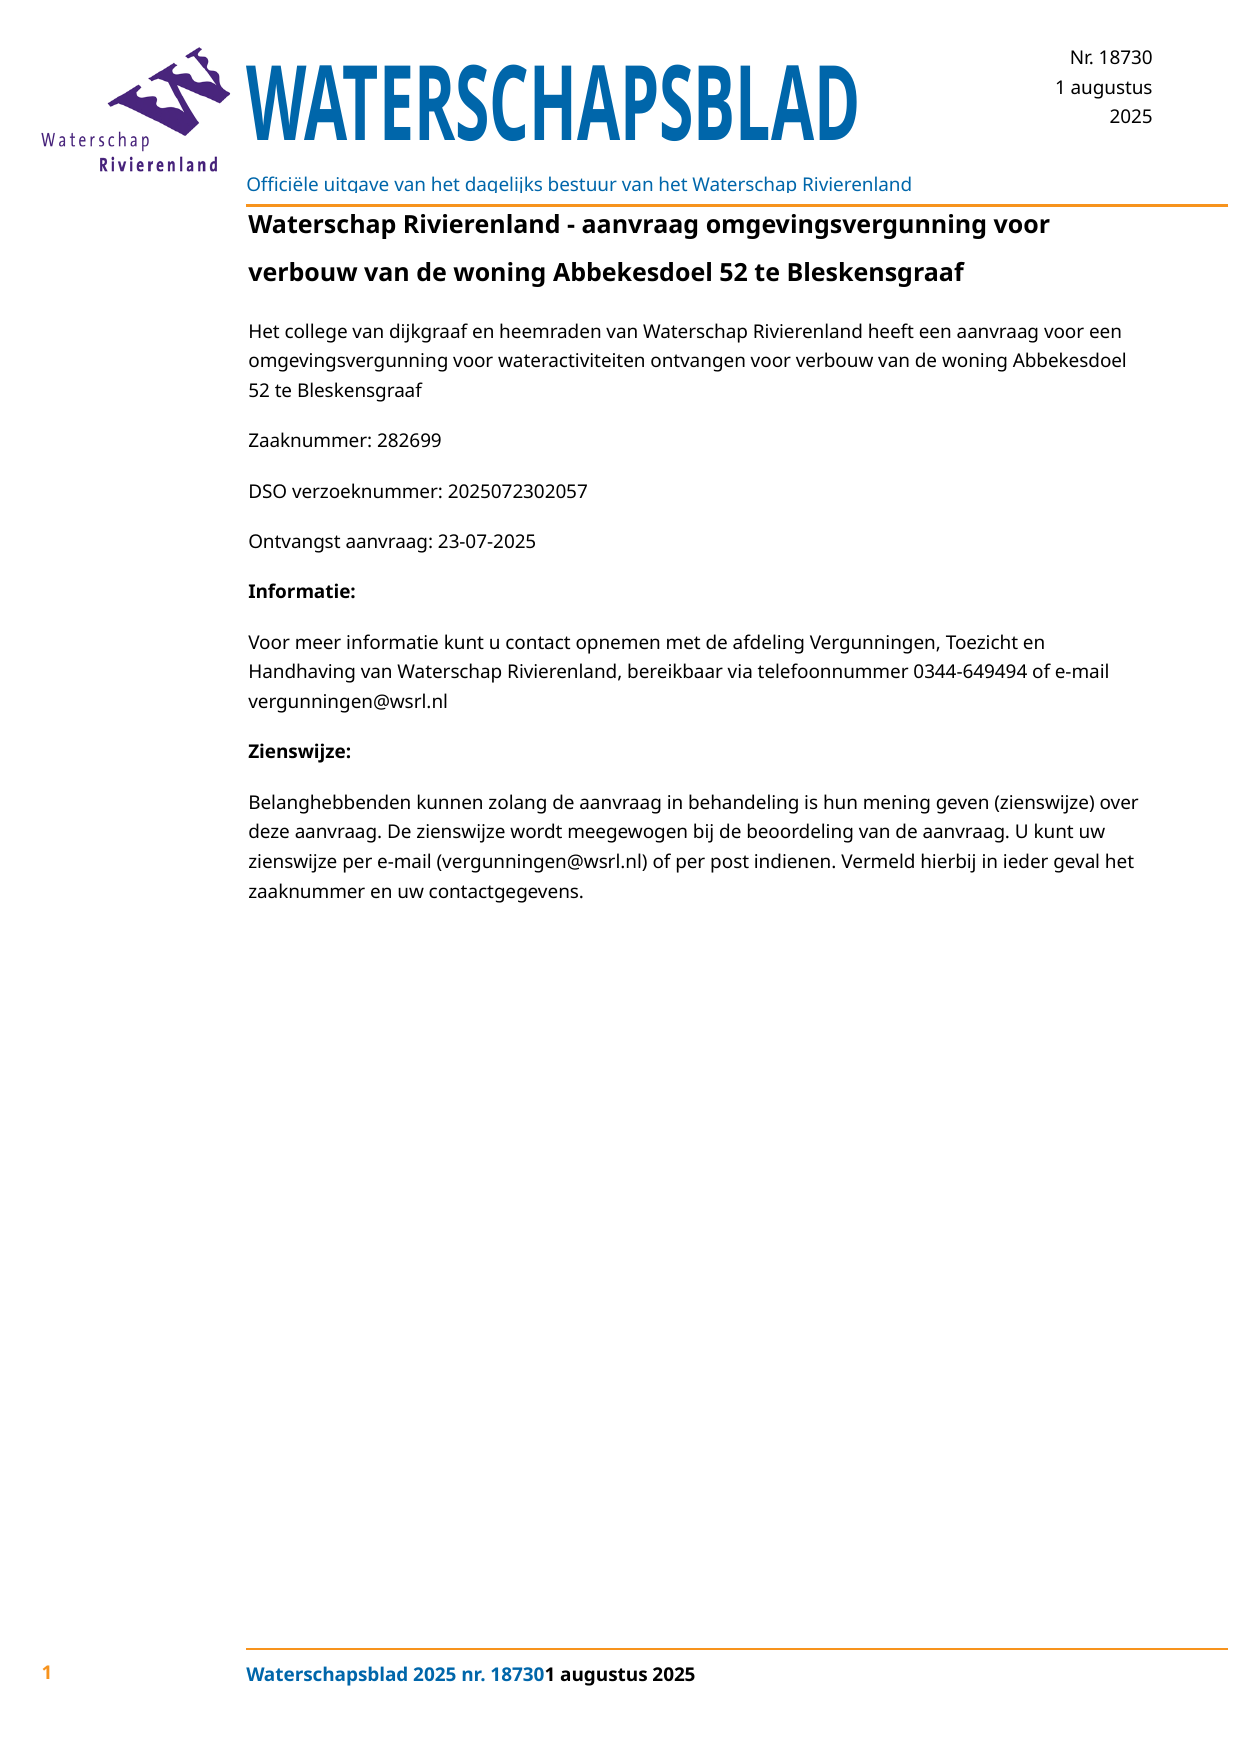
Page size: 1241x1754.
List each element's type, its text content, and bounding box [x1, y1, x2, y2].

text Zienswijze: [248, 739, 1152, 764]
text Voor meer informatie kunt u contact opnemen met de afdeling Vergunningen, Toezicht en Handhaving van Waterschap Rivierenland, bereikbaar via telefoonnummer 0344-649494 of e-mail vergunningen@wsrl.nl [248, 629, 1152, 714]
picture [41, 47, 231, 172]
text Ontvangst aanvraag: 23-07-2025 [248, 528, 1152, 554]
text Het college van dijkgraaf en heemraden van Waterschap Rivierenland heeft een aanvraag voor een omgevingsvergunning voor wateractiviteiten ontvangen voor verbouw van de woning Abbekesdoel 52 te Bleskensgraaf [248, 318, 1152, 403]
text Belanghebbenden kunnen zolang de aanvraag in behandeling is hun mening geven (zienswijze) over deze aanvraag. De zienswijze wordt meegewogen bij de beoordeling van de aanvraag. U kunt uw zienswijze per e-mail (vergunningen@wsrl.nl) of per post indienen. Vermeld hierbij in ieder geval het zaaknummer en uw contactgegevens. [248, 789, 1152, 904]
text DSO verzoeknummer: 2025072302057 [248, 478, 1152, 504]
text Informatie: [248, 579, 1152, 604]
text Waterschap Rivierenland - aanvraag omgevingsvergunning voor verbouw van de woning Abbekesdoel 52 te Bleskensgraaf [248, 207, 1152, 288]
text Zaaknummer: 282699 [248, 427, 1152, 453]
